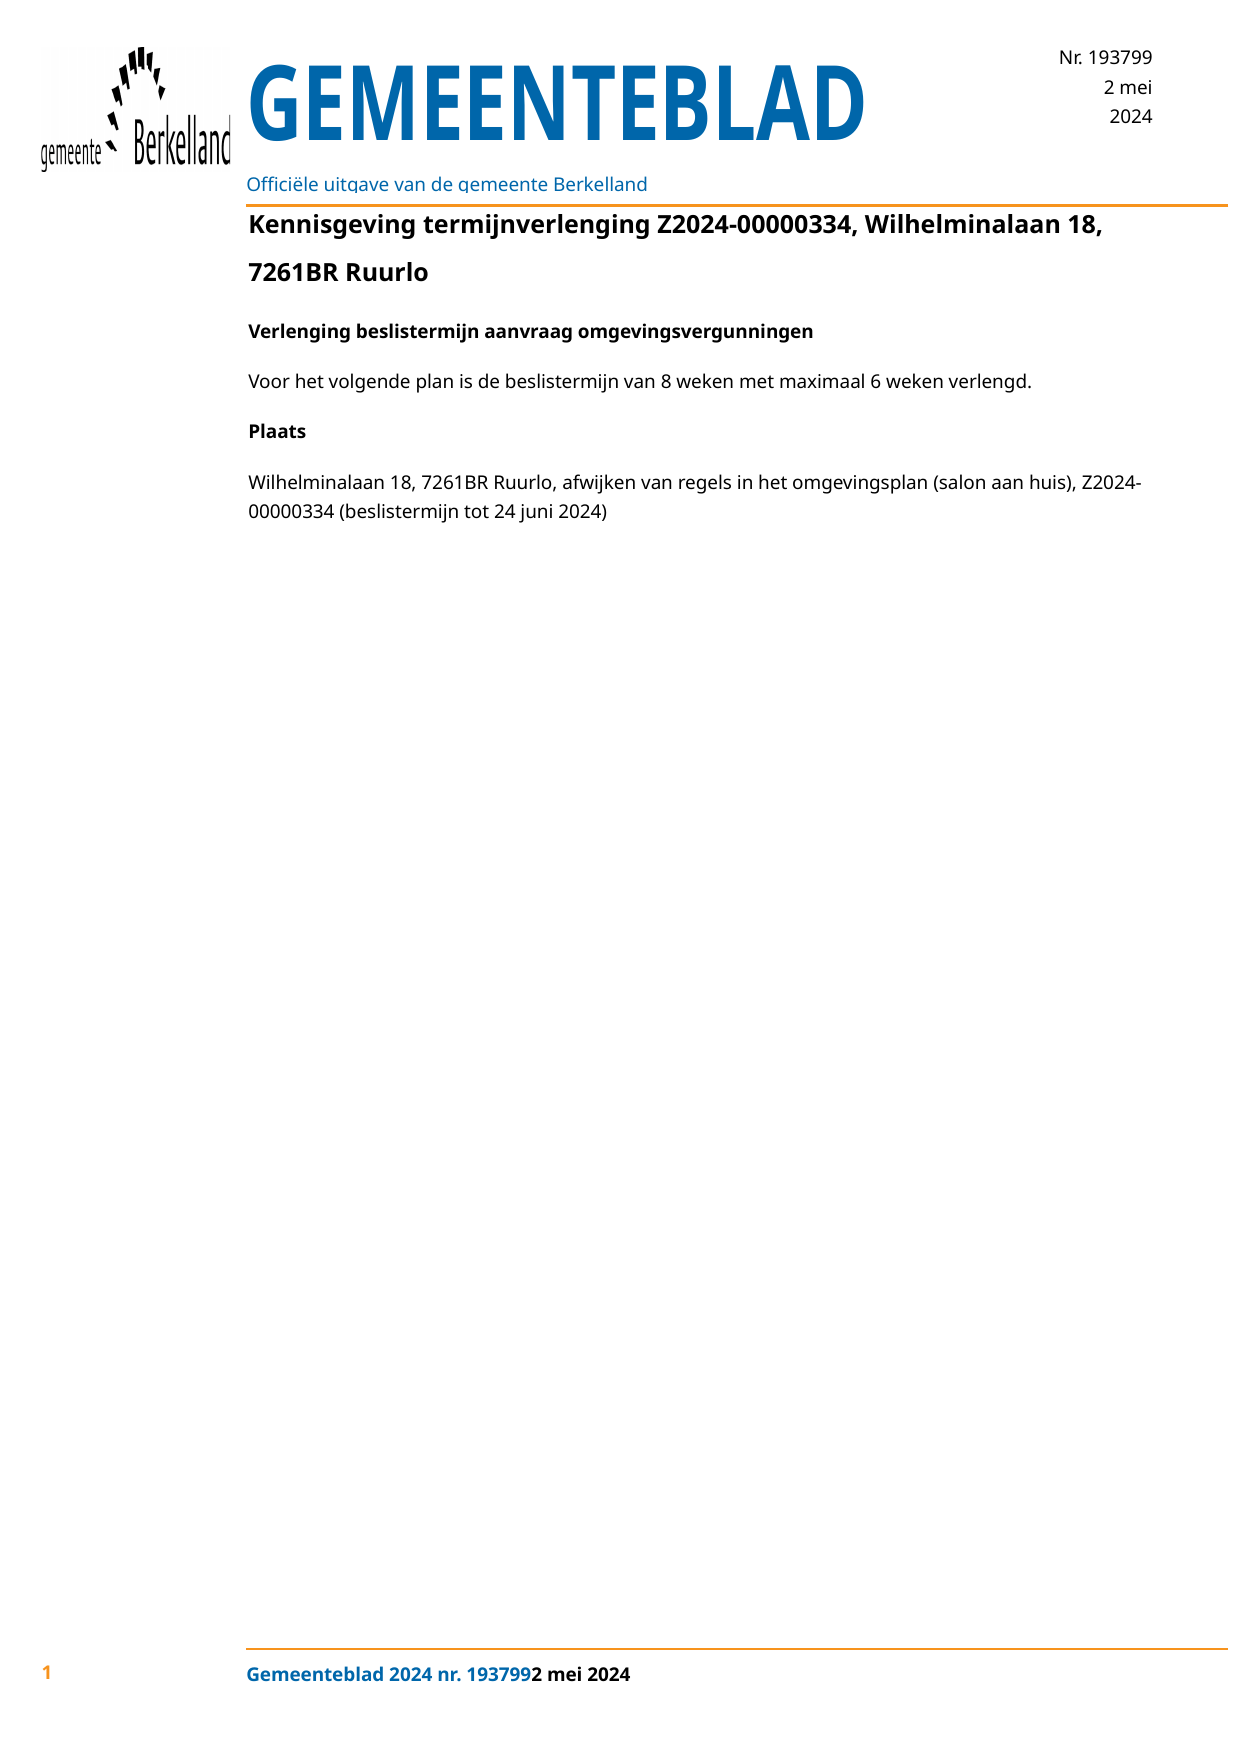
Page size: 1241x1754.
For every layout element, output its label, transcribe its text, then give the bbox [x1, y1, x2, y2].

text Wilhelminalaan 18, 7261BR Ruurlo, afwijken van regels in het omgevingsplan (salon aan huis), Z2024-00000334 (beslistermijn tot 24 juni 2024) [248, 469, 1152, 524]
text Voor het volgende plan is de beslistermijn van 8 weken met maximaal 6 weken verlengd. [248, 368, 1152, 394]
text Plaats [248, 419, 1152, 444]
text Verlenging beslistermijn aanvraag omgevingsvergunningen [248, 318, 1152, 344]
text Kennisgeving termijnverlenging Z2024-00000334, Wilhelminalaan 18, 7261BR Ruurlo [248, 207, 1152, 288]
picture [41, 47, 231, 172]
